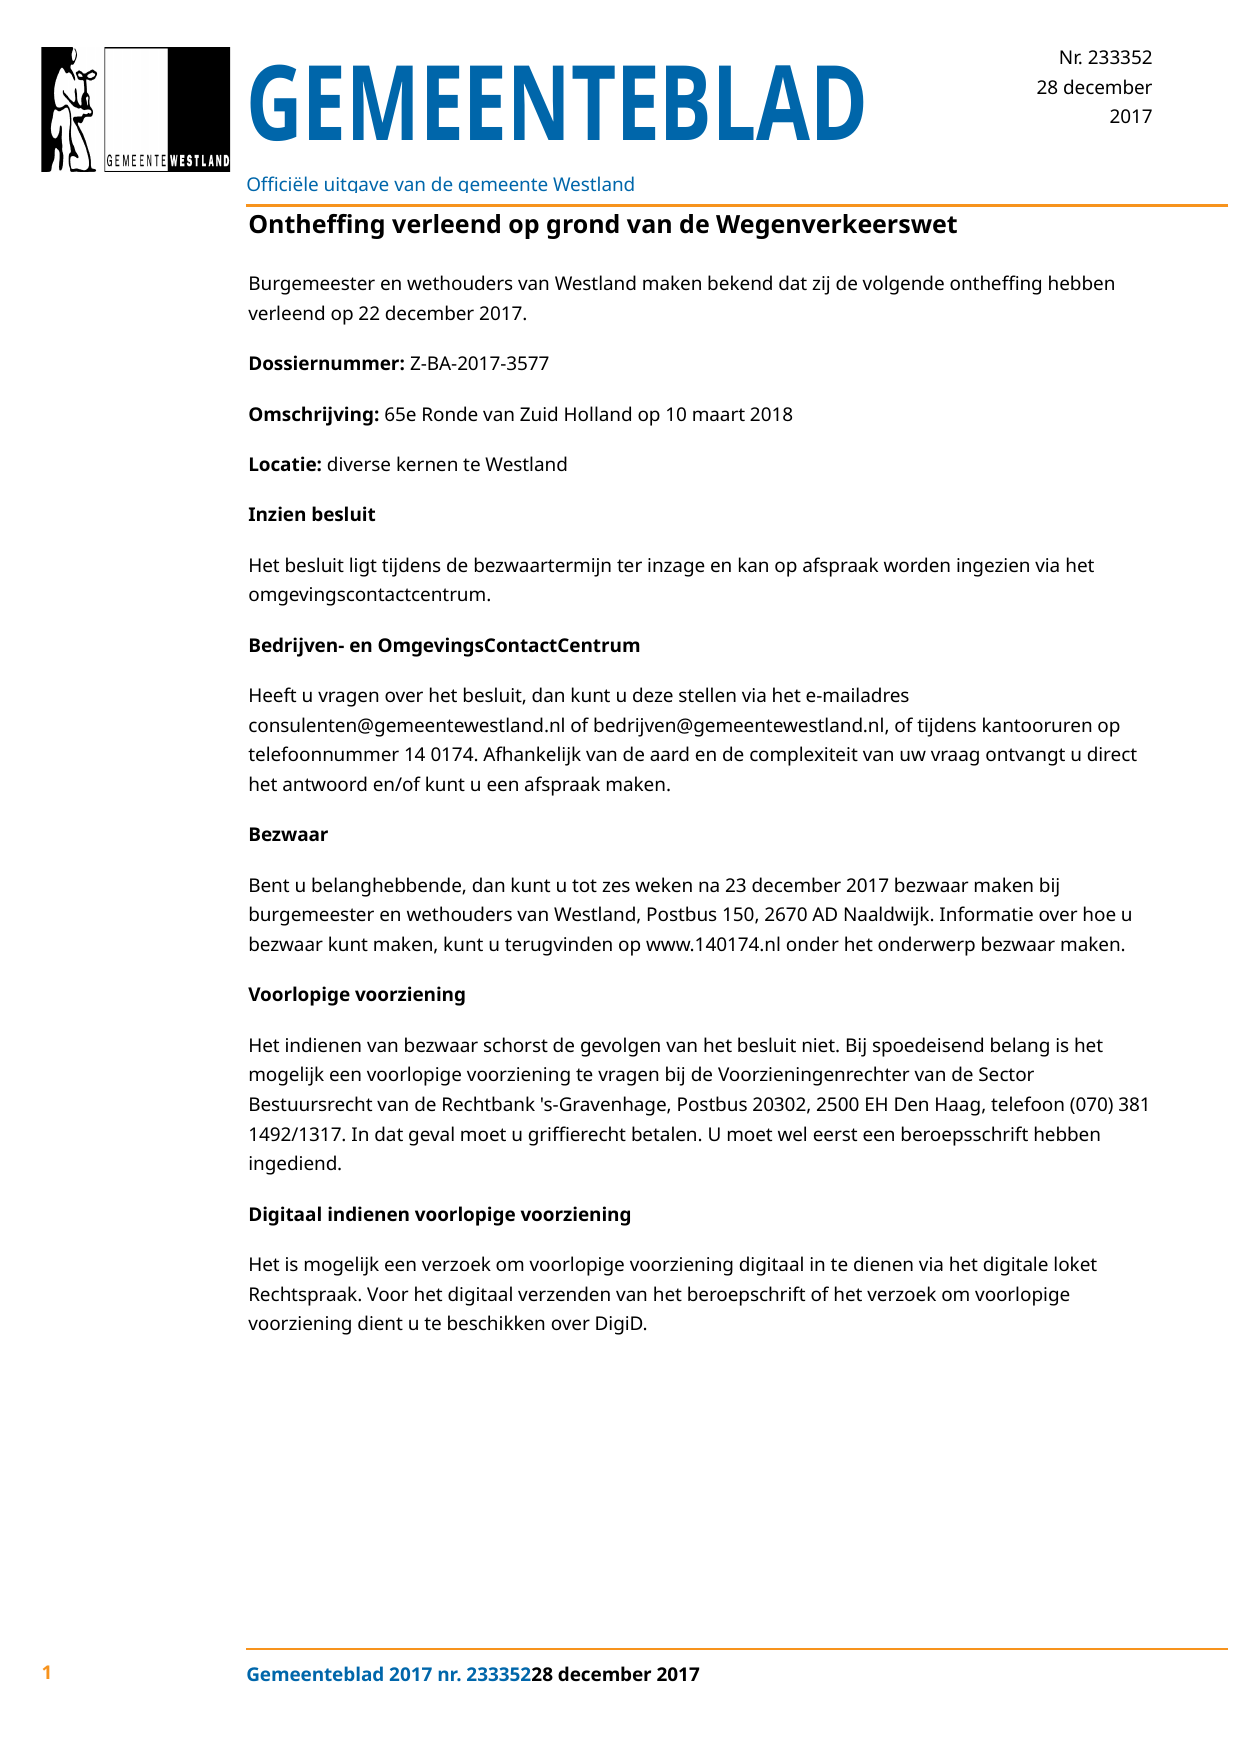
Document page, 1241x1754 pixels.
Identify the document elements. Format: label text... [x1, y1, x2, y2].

text Locatie: diverse kernen te Westland [248, 451, 1152, 477]
text Het besluit ligt tijdens de bezwaartermijn ter inzage en kan op afspraak worden ingezien via het omgevingscontactcentrum. [248, 552, 1152, 607]
text Voorlopige voorziening [248, 982, 1152, 1007]
text Bedrijven- en OmgevingsContactCentrum [248, 632, 1152, 658]
text Bezwaar [248, 822, 1152, 847]
text Digitaal indienen voorlopige voorziening [248, 1201, 1152, 1226]
picture [41, 47, 231, 172]
text Burgemeester en wethouders van Westland maken bekend dat zij de volgende ontheffing hebben verleend op 22 december 2017. [248, 270, 1152, 326]
text Bent u belanghebbende, dan kunt u tot zes weken na 23 december 2017 bezwaar maken bij burgemeester en wethouders van Westland, Postbus 150, 2670 AD Naaldwijk. Informatie over hoe u bezwaar kunt maken, kunt u terugvinden op www.140174.nl onder het onderwerp bezwaar maken. [248, 872, 1152, 957]
text Het indienen van bezwaar schorst de gevolgen van het besluit niet. Bij spoedeisend belang is het mogelijk een voorlopige voorziening te vragen bij de Voorzieningenrechter van de Sector Bestuursrecht van de Rechtbank 's-Gravenhage, Postbus 20302, 2500 EH Den Haag, telefoon (070) 381 1492/1317. In dat geval moet u griffierecht betalen. U moet wel eerst een beroepsschrift hebben ingediend. [248, 1032, 1152, 1176]
text Heeft u vragen over het besluit, dan kunt u deze stellen via het e-mailadres consulenten@gemeentewestland.nl of bedrijven@gemeentewestland.nl, of tijdens kantooruren op telefoonnummer 14 0174. Afhankelijk van de aard en de complexiteit van uw vraag ontvangt u direct het antwoord en/of kunt u een afspraak maken. [248, 682, 1152, 797]
text Ontheffing verleend op grond van de Wegenverkeerswet [248, 207, 1152, 241]
text Omschrijving: 65e Ronde van Zuid Holland op 10 maart 2018 [248, 401, 1152, 426]
text Het is mogelijk een verzoek om voorlopige voorziening digitaal in te dienen via het digitale loket Rechtspraak. Voor het digitaal verzenden van het beroepschrift of het verzoek om voorlopige voorziening dient u te beschikken over DigiD. [248, 1251, 1152, 1336]
text Dossiernummer: Z-BA-2017-3577 [248, 350, 1152, 376]
text Inzien besluit [248, 502, 1152, 527]
